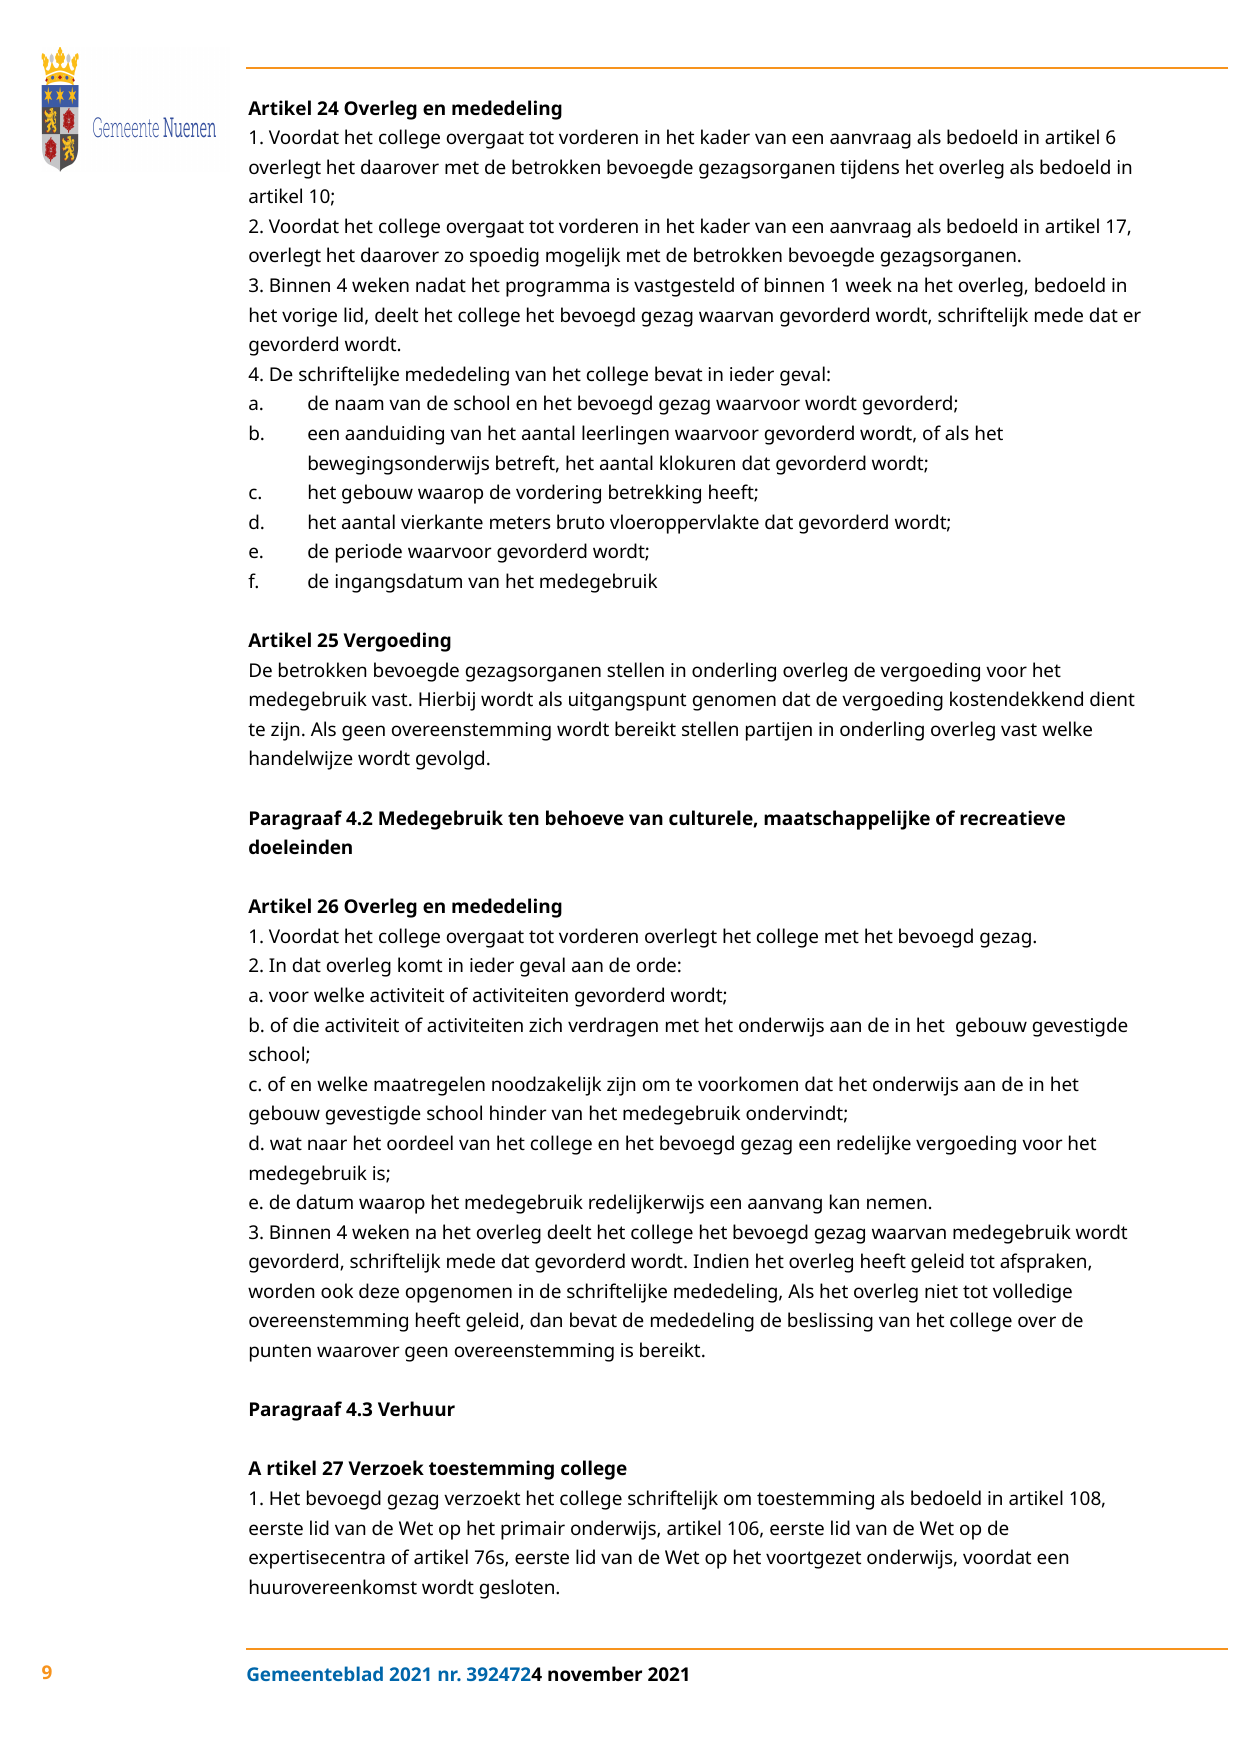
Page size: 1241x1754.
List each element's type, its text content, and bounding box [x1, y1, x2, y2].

list het aantal vierkante meters bruto vloeroppervlakte dat gevorderd wordt; [248, 509, 1152, 535]
text 2. In dat overleg komt in ieder geval aan de orde: [248, 953, 1152, 978]
text d. wat naar het oordeel van het college en het bevoegd gezag een redelijke vergoeding voor het medegebruik is; [248, 1130, 1152, 1186]
text Paragraaf 4.2 Medegebruik ten behoeve van culturele, maatschappelijke of recreatieve doeleinden [248, 805, 1152, 860]
text Artikel 24 Overleg en mededeling [248, 95, 1152, 121]
text e. de datum waarop het medegebruik redelijkerwijs een aanvang kan nemen. [248, 1189, 1152, 1215]
text 3. Binnen 4 weken na het overleg deelt het college het bevoegd gezag waarvan medegebruik wordt gevorderd, schriftelijk mede dat gevorderd wordt. Indien het overleg heeft geleid tot afspraken, worden ook deze opgenomen in de schriftelijke mededeling, Als het overleg niet tot volledige overeenstemming heeft geleid, dan bevat de mededeling de beslissing van het college over de punten waarover geen overeenstemming is bereikt. [248, 1219, 1152, 1363]
text De betrokken bevoegde gezagsorganen stellen in onderling overleg de vergoeding voor het medegebruik vast. Hierbij wordt als uitgangspunt genomen dat de vergoeding kostendekkend dient te zijn. Als geen overeenstemming wordt bereikt stellen partijen in onderling overleg vast welke handelwijze wordt gevolgd. [248, 657, 1152, 771]
text 4. De schriftelijke mededeling van het college bevat in ieder geval: [248, 361, 1152, 387]
text 1. Voordat het college overgaat tot vorderen overlegt het college met het bevoegd gezag. [248, 923, 1152, 949]
text 1. Het bevoegd gezag verzoekt het college schriftelijk om toestemming als bedoeld in artikel 108, eerste lid van de Wet op het primair onderwijs, artikel 106, eerste lid van de Wet op de expertisecentra of artikel 76s, eerste lid van de Wet op het voortgezet onderwijs, voordat een huurovereenkomst wordt gesloten. [248, 1485, 1152, 1600]
text 3. Binnen 4 weken nadat het programma is vastgesteld of binnen 1 week na het overleg, bedoeld in het vorige lid, deelt het college het bevoegd gezag waarvan gevorderd wordt, schriftelijk mede dat er gevorderd wordt. [248, 272, 1152, 357]
text Paragraaf 4.3 Verhuur [248, 1396, 1152, 1422]
text Artikel 25 Vergoeding [248, 627, 1152, 653]
text 1. Voordat het college overgaat tot vorderen in het kader van een aanvraag als bedoeld in artikel 6 overlegt het daarover met de betrokken bevoegde gezagsorganen tijdens het overleg als bedoeld in artikel 10; [248, 124, 1152, 209]
list een aanduiding van het aantal leerlingen waarvoor gevorderd wordt, of als het bewegingsonderwijs betreft, het aantal klokuren dat gevorderd wordt; [248, 420, 1152, 476]
text a. voor welke activiteit of activiteiten gevorderd wordt; [248, 982, 1152, 1008]
text c. of en welke maatregelen noodzakelijk zijn om te voorkomen dat het onderwijs aan de in het gebouw gevestigde school hinder van het medegebruik ondervindt; [248, 1071, 1152, 1126]
text A rtikel 27 Verzoek toestemming college [248, 1456, 1152, 1481]
text Artikel 26 Overleg en mededeling [248, 893, 1152, 919]
list de ingangsdatum van het medegebruik [248, 568, 1152, 594]
text 2. Voordat het college overgaat tot vorderen in het kader van een aanvraag als bedoeld in artikel 17, overlegt het daarover zo spoedig mogelijk met de betrokken bevoegde gezagsorganen. [248, 213, 1152, 268]
text b. of die activiteit of activiteiten zich verdragen met het onderwijs aan de in het gebouw gevestigde school; [248, 1012, 1152, 1067]
picture [41, 47, 231, 172]
list de naam van de school en het bevoegd gezag waarvoor wordt gevorderd; [248, 391, 1152, 416]
list het gebouw waarop de vordering betrekking heeft; [248, 479, 1152, 505]
list de periode waarvoor gevorderd wordt; [248, 538, 1152, 564]
